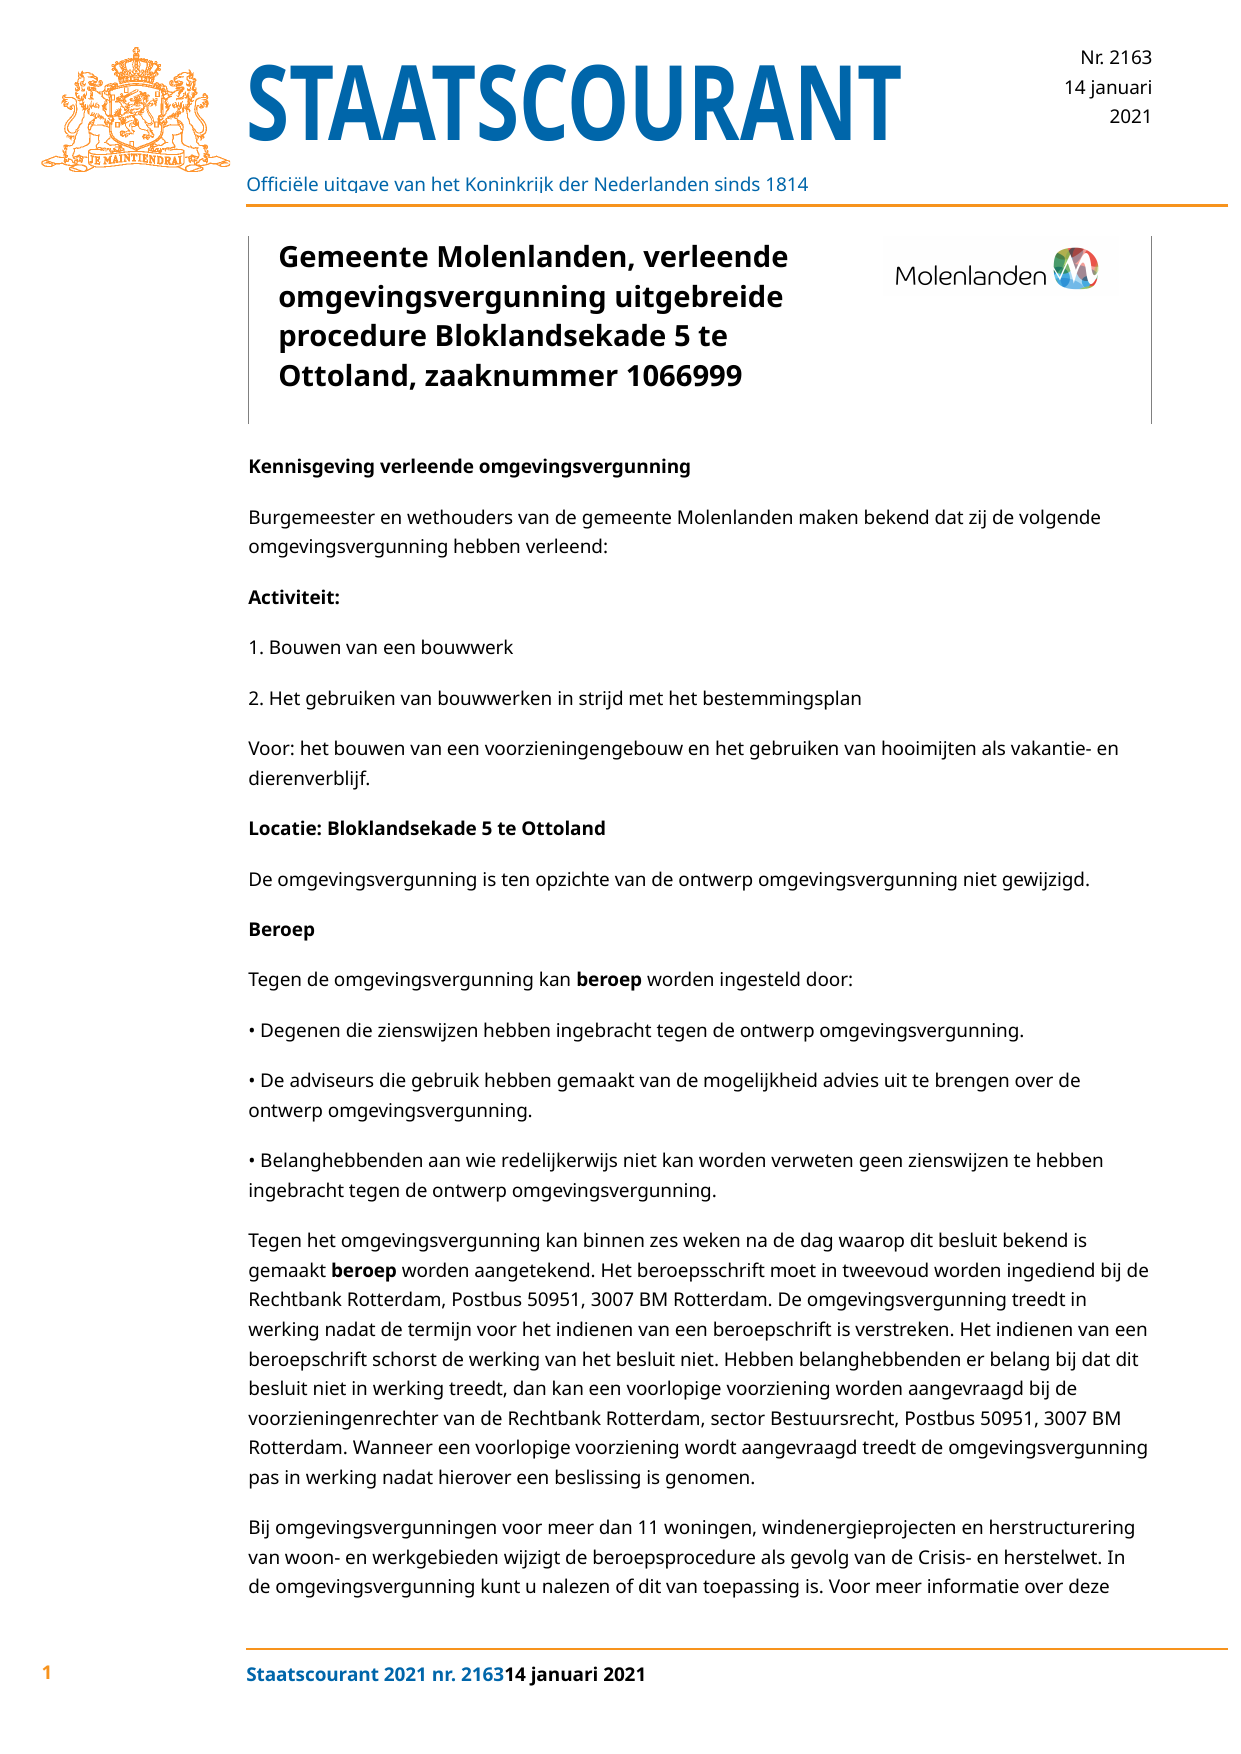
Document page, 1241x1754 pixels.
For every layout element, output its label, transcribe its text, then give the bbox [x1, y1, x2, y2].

text Kennisgeving verleende omgevingsvergunning [248, 454, 1152, 479]
picture [41, 47, 231, 172]
text • Belanghebbenden aan wie redelijkerwijs niet kan worden verweten geen zienswijzen te hebben ingebracht tegen de ontwerp omgevingsvergunning. [248, 1147, 1152, 1203]
table_header [850, 236, 1151, 424]
text Beroep [248, 916, 1152, 942]
text • Degenen die zienswijzen hebben ingebracht tegen de ontwerp omgevingsvergunning. [248, 1017, 1152, 1043]
text 2. Het gebruiken van bouwwerken in strijd met het bestemmingsplan [248, 685, 1152, 711]
text Activiteit: [248, 584, 1152, 610]
text Voor: het bouwen van een voorzieningengebouw en het gebruiken van hooimijten als vakantie- en dierenverblijf. [248, 735, 1152, 791]
text • De adviseurs die gebruik hebben gemaakt van de mogelijkheid advies uit te brengen over de ontwerp omgevingsvergunning. [248, 1067, 1152, 1123]
text Locatie: Bloklandsekade 5 te Ottoland [248, 815, 1152, 841]
text 1. Bouwen van een bouwwerk [248, 634, 1152, 660]
text Tegen het omgevingsvergunning kan binnen zes weken na de dag waarop dit besluit bekend is gemaakt beroep worden aangetekend. Het beroepsschrift moet in tweevoud worden ingediend bij de Rechtbank Rotterdam, Postbus 50951, 3007 BM Rotterdam. De omgevingsvergunning treedt in werking nadat de termijn voor het indienen van een beroepschrift is verstreken. Het indienen van een beroepschrift schorst de werking van het besluit niet. Hebben belanghebbenden er belang bij dat dit besluit niet in werking treedt, dan kan een voorlopige voorziening worden aangevraagd bij de voorzieningenrechter van de Rechtbank Rotterdam, sector Bestuursrecht, Postbus 50951, 3007 BM Rotterdam. Wanneer een voorlopige voorziening wordt aangevraagd treedt de omgevingsvergunning pas in werking nadat hierover een beslissing is genomen. [248, 1227, 1152, 1490]
text De omgevingsvergunning is ten opzichte van de ontwerp omgevingsvergunning niet gewijzigd. [248, 866, 1152, 891]
text Burgemeester en wethouders van de gemeente Molenlanden maken bekend dat zij de volgende omgevingsvergunning hebben verleend: [248, 504, 1152, 559]
table_header Gemeente Molenlanden, verleende omgevingsvergunning uitgebreide procedure Bloklandsekade 5 te Ottoland, zaaknummer 1066999 [249, 236, 850, 424]
text Bij omgevingsvergunningen voor meer dan 11 woningen, windenergieprojecten en herstructurering van woon- en werkgebieden wijzigt de beroepsprocedure als gevolg van de Crisis- en herstelwet. In de omgevingsvergunning kunt u nalezen of dit van toepassing is. Voor meer informatie over deze [248, 1514, 1152, 1599]
text Tegen de omgevingsvergunning kan beroep worden ingesteld door: [248, 967, 1152, 992]
picture [882, 236, 1119, 296]
